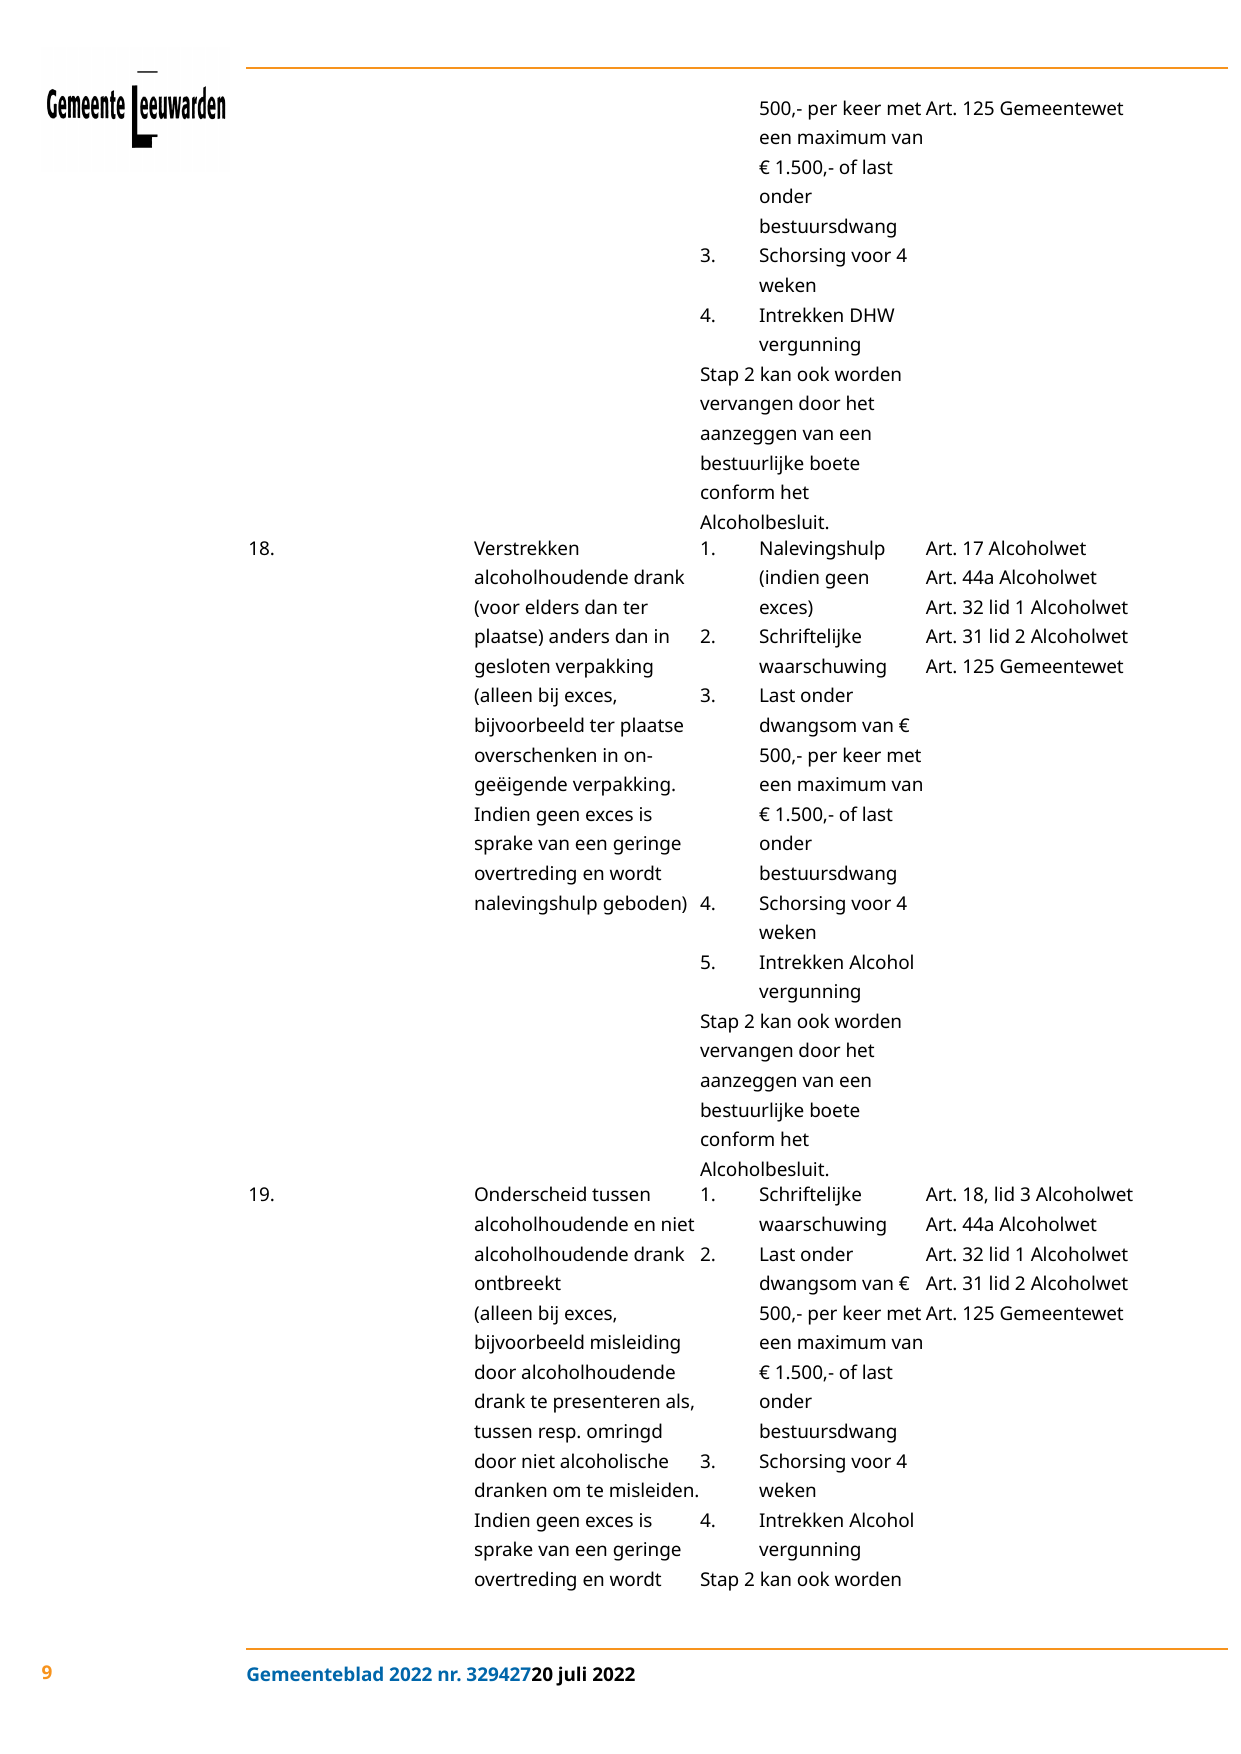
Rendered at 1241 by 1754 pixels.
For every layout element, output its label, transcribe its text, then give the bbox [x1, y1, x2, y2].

table_cell Art. 125 Gemeentewet [926, 95, 1152, 535]
table_cell Nalevingshulp (indien geen exces) Schriftelijke waarschuwing Last onder dwangsom van € 500,- per keer met een maximum van € 1.500,- of last onder bestuursdwang Schorsing voor 4 weken Intrekken Alcohol vergunning Stap 2 kan ook worden vervangen door het aanzeggen van een bestuurlijke boete conform het Alcoholbesluit. [700, 535, 926, 1182]
table_cell [248, 95, 474, 535]
table_cell Onderscheid tussen alcoholhoudende en niet alcoholhoudende drank ontbreekt (alleen bij exces, bijvoorbeeld misleiding door alcoholhoudende drank te presenteren als, tussen resp. omringd door niet alcoholische dranken om te misleiden. Indien geen exces is sprake van een geringe overtreding en wordt [474, 1182, 700, 1592]
table_cell 18. [248, 535, 474, 1182]
table_cell 19. [248, 1182, 474, 1592]
table_cell [474, 95, 700, 535]
table_cell Verstrekken alcoholhoudende drank (voor elders dan ter plaatse) anders dan in gesloten verpakking (alleen bij exces, bijvoorbeeld ter plaatse overschenken in on-geëigende verpakking. Indien geen exces is sprake van een geringe overtreding en wordt nalevingshulp geboden) [474, 535, 700, 1182]
table_cell Schriftelijke waarschuwing Last onder dwangsom van € 500,- per keer met een maximum van € 1.500,- of last onder bestuursdwang Schorsing voor 4 weken Intrekken Alcohol vergunning Stap 2 kan ook worden [700, 1182, 926, 1592]
table_cell 500,- per keer met een maximum van € 1.500,- of last onder bestuursdwang Schorsing voor 4 weken Intrekken DHW vergunning Stap 2 kan ook worden vervangen door het aanzeggen van een bestuurlijke boete conform het Alcoholbesluit. [700, 95, 926, 535]
table_cell Art. 17 Alcoholwet Art. 44a Alcoholwet Art. 32 lid 1 Alcoholwet Art. 31 lid 2 Alcoholwet Art. 125 Gemeentewet [926, 535, 1152, 1182]
picture [41, 47, 231, 172]
table_cell Art. 18, lid 3 Alcoholwet Art. 44a Alcoholwet Art. 32 lid 1 Alcoholwet Art. 31 lid 2 Alcoholwet Art. 125 Gemeentewet [926, 1182, 1152, 1592]
